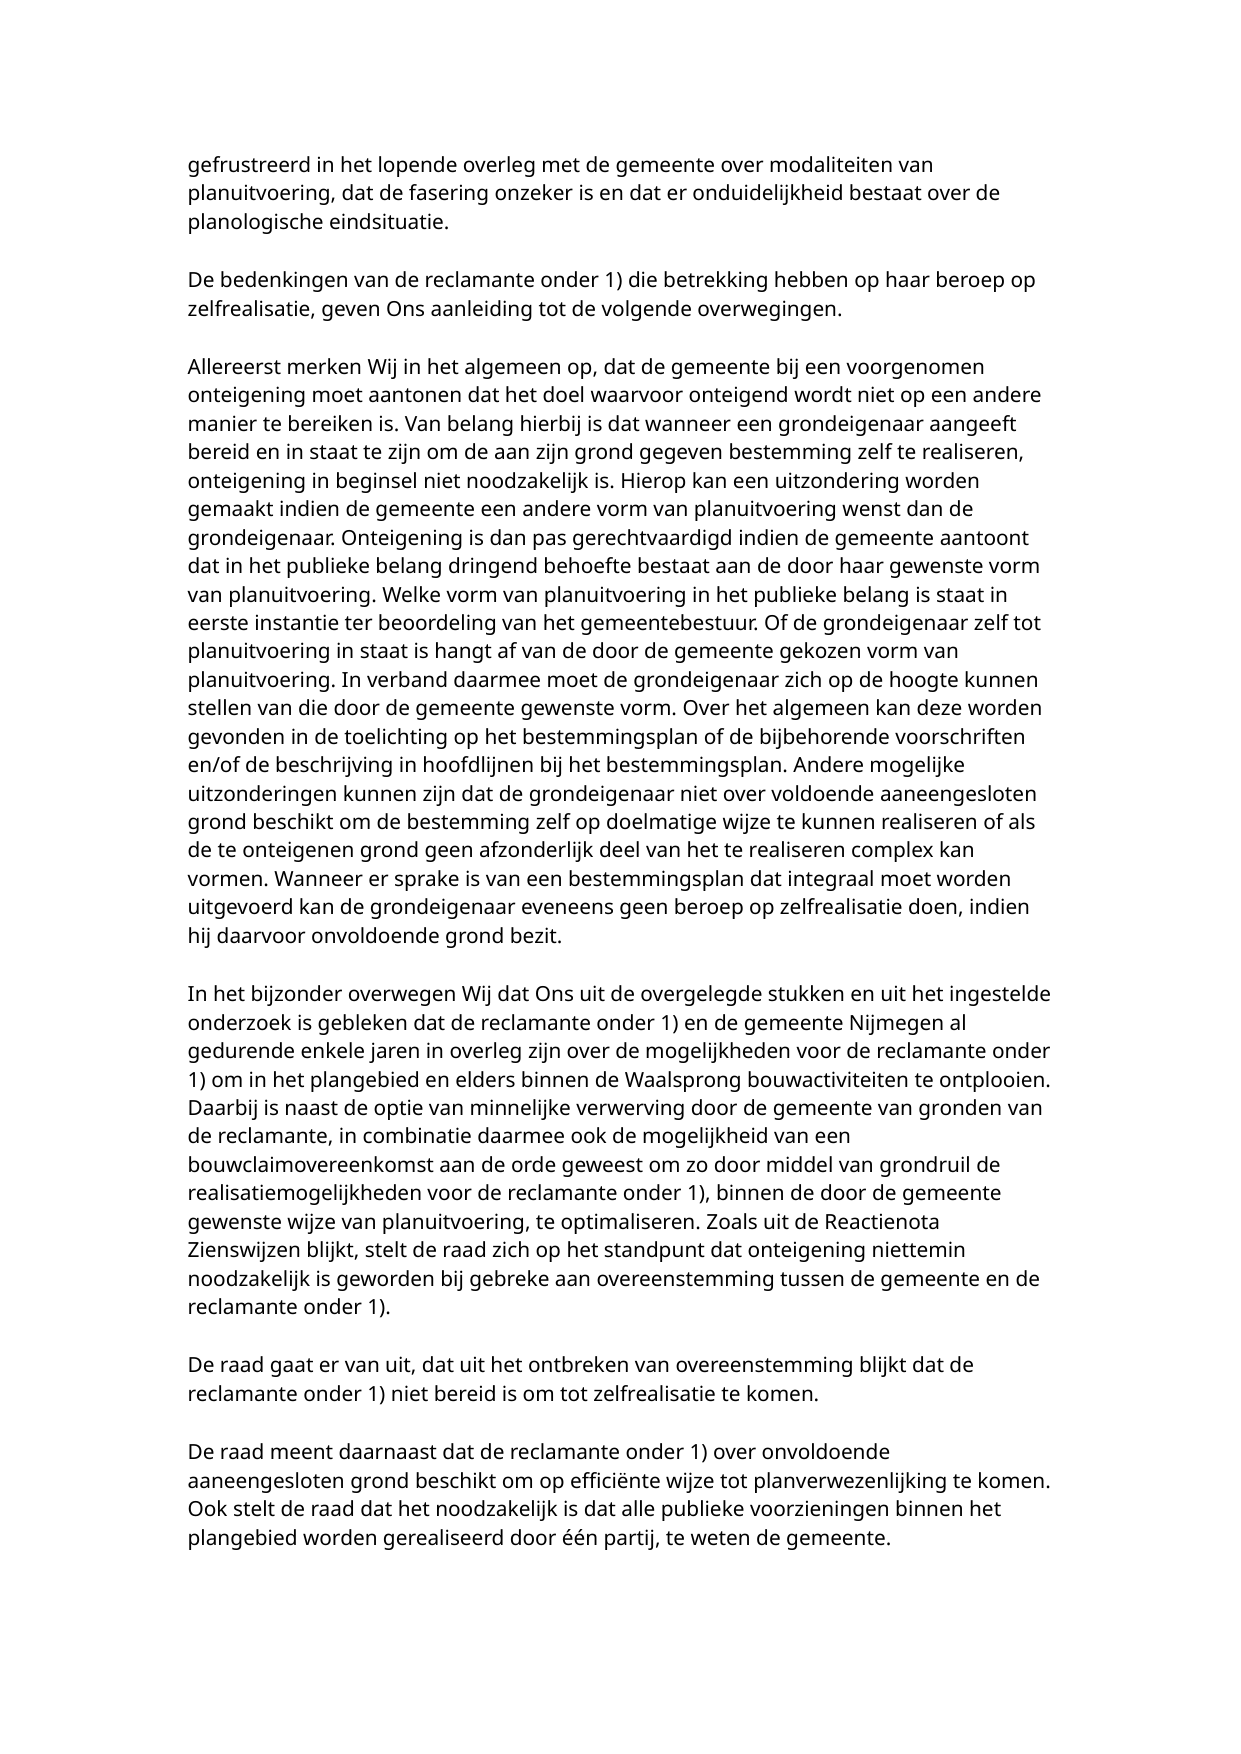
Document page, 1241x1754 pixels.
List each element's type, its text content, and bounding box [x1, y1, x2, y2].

text De raad gaat er van uit, dat uit het ontbreken van overeenstemming blijkt dat de reclamante onder 1) niet bereid is om tot zelfrealisatie te komen. [187, 1351, 1053, 1407]
text gefrustreerd in het lopende overleg met de gemeente over modaliteiten van planuitvoering, dat de fasering onzeker is en dat er onduidelijkheid bestaat over de planologische eindsituatie. [187, 150, 1053, 235]
text Allereerst merken Wij in het algemeen op, dat de gemeente bij een voorgenomen onteigening moet aantonen dat het doel waarvoor onteigend wordt niet op een andere manier te bereiken is. Van belang hierbij is dat wanneer een grondeigenaar aangeeft bereid en in staat te zijn om de aan zijn grond gegeven bestemming zelf te realiseren, onteigening in beginsel niet noodzakelijk is. Hierop kan een uitzondering worden gemaakt indien de gemeente een andere vorm van planuitvoering wenst dan de grondeigenaar. Onteigening is dan pas gerechtvaardigd indien de gemeente aantoont dat in het publieke belang dringend behoefte bestaat aan de door haar gewenste vorm van planuitvoering. Welke vorm van planuitvoering in het publieke belang is staat in eerste instantie ter beoordeling van het gemeentebestuur. Of de grondeigenaar zelf tot planuitvoering in staat is hangt af van de door de gemeente gekozen vorm van planuitvoering. In verband daarmee moet de grondeigenaar zich op de hoogte kunnen stellen van die door de gemeente gewenste vorm. Over het algemeen kan deze worden gevonden in de toelichting op het bestemmingsplan of de bijbehorende voorschriften en/of de beschrijving in hoofdlijnen bij het bestemmingsplan. Andere mogelijke uitzonderingen kunnen zijn dat de grondeigenaar niet over voldoende aaneengesloten grond beschikt om de bestemming zelf op doelmatige wijze te kunnen realiseren of als de te onteigenen grond geen afzonderlijk deel van het te realiseren complex kan vormen. Wanneer er sprake is van een bestemmingsplan dat integraal moet worden uitgevoerd kan de grondeigenaar eveneens geen beroep op zelfrealisatie doen, indien hij daarvoor onvoldoende grond bezit. [187, 352, 1053, 949]
text In het bijzonder overwegen Wij dat Ons uit de overgelegde stukken en uit het ingestelde onderzoek is gebleken dat de reclamante onder 1) en de gemeente Nijmegen al gedurende enkele jaren in overleg zijn over de mogelijkheden voor de reclamante onder 1) om in het plangebied en elders binnen de Waalsprong bouwactiviteiten te ontplooien. Daarbij is naast de optie van minnelijke verwerving door de gemeente van gronden van de reclamante, in combinatie daarmee ook de mogelijkheid van een bouwclaimovereenkomst aan de orde geweest om zo door middel van grondruil de realisatiemogelijkheden voor de reclamante onder 1), binnen de door de gemeente gewenste wijze van planuitvoering, te optimaliseren. Zoals uit de Reactienota Zienswijzen blijkt, stelt de raad zich op het standpunt dat onteigening niettemin noodzakelijk is geworden bij gebreke aan overeenstemming tussen de gemeente en de reclamante onder 1). [187, 979, 1053, 1321]
text De raad meent daarnaast dat de reclamante onder 1) over onvoldoende aaneengesloten grond beschikt om op efficiënte wijze tot planverwezenlijking te komen. Ook stelt de raad dat het noodzakelijk is dat alle publieke voorzieningen binnen het plangebied worden gerealiseerd door één partij, te weten de gemeente. [187, 1437, 1053, 1551]
text De bedenkingen van de reclamante onder 1) die betrekking hebben op haar beroep op zelfrealisatie, geven Ons aanleiding tot de volgende overwegingen. [187, 265, 1053, 322]
